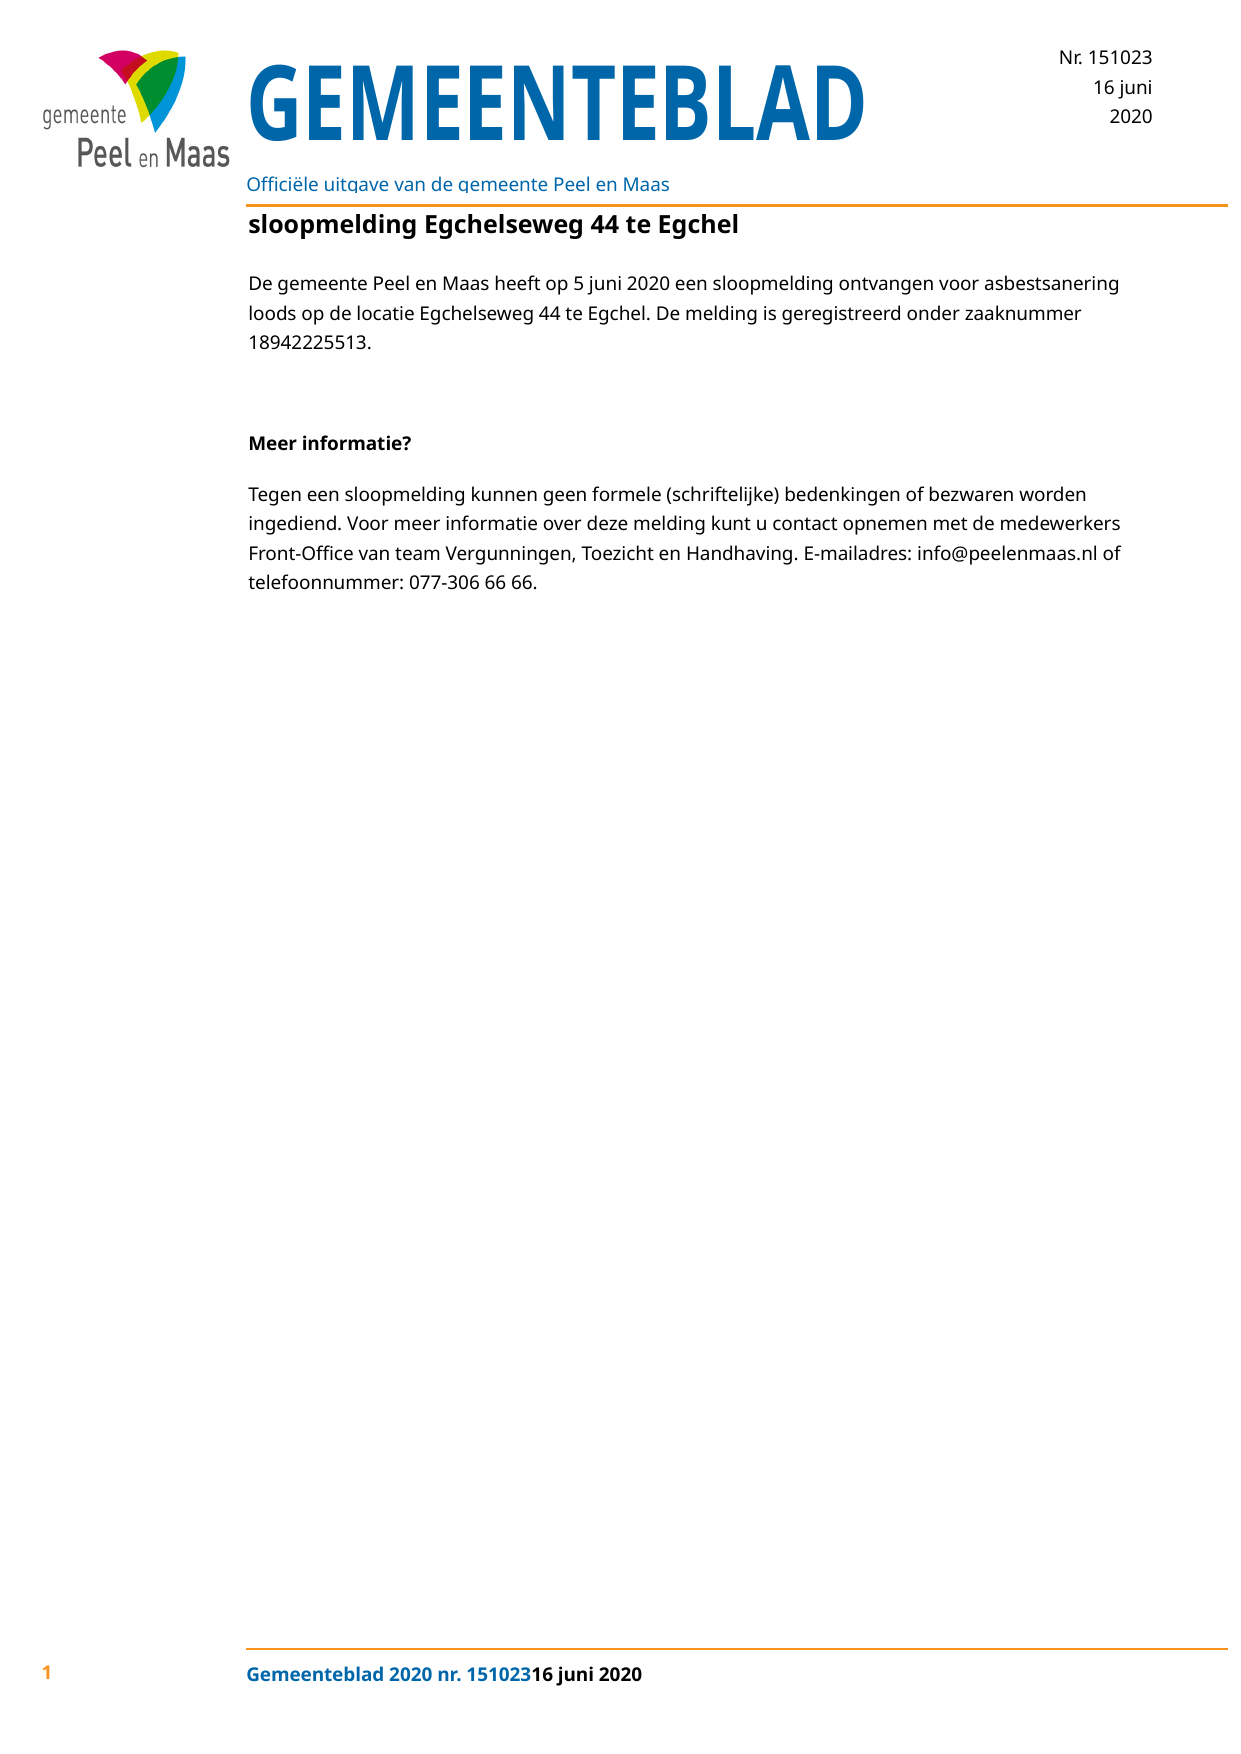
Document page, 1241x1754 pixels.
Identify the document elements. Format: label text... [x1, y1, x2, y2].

text Meer informatie? [248, 430, 1152, 456]
text Tegen een sloopmelding kunnen geen formele (schriftelijke) bedenkingen of bezwaren worden ingediend. Voor meer informatie over deze melding kunt u contact opnemen met de medewerkers Front-Office van team Vergunningen, Toezicht en Handhaving. E-mailadres: info@peelenmaas.nl of telefoonnummer: 077-306 66 66. [248, 481, 1152, 595]
text sloopmelding Egchelseweg 44 te Egchel [248, 207, 1152, 241]
text De gemeente Peel en Maas heeft op 5 juni 2020 een sloopmelding ontvangen voor asbestsanering loods op de locatie Egchelseweg 44 te Egchel. De melding is geregistreerd onder zaaknummer 18942225513. [248, 270, 1152, 355]
picture [41, 47, 231, 172]
